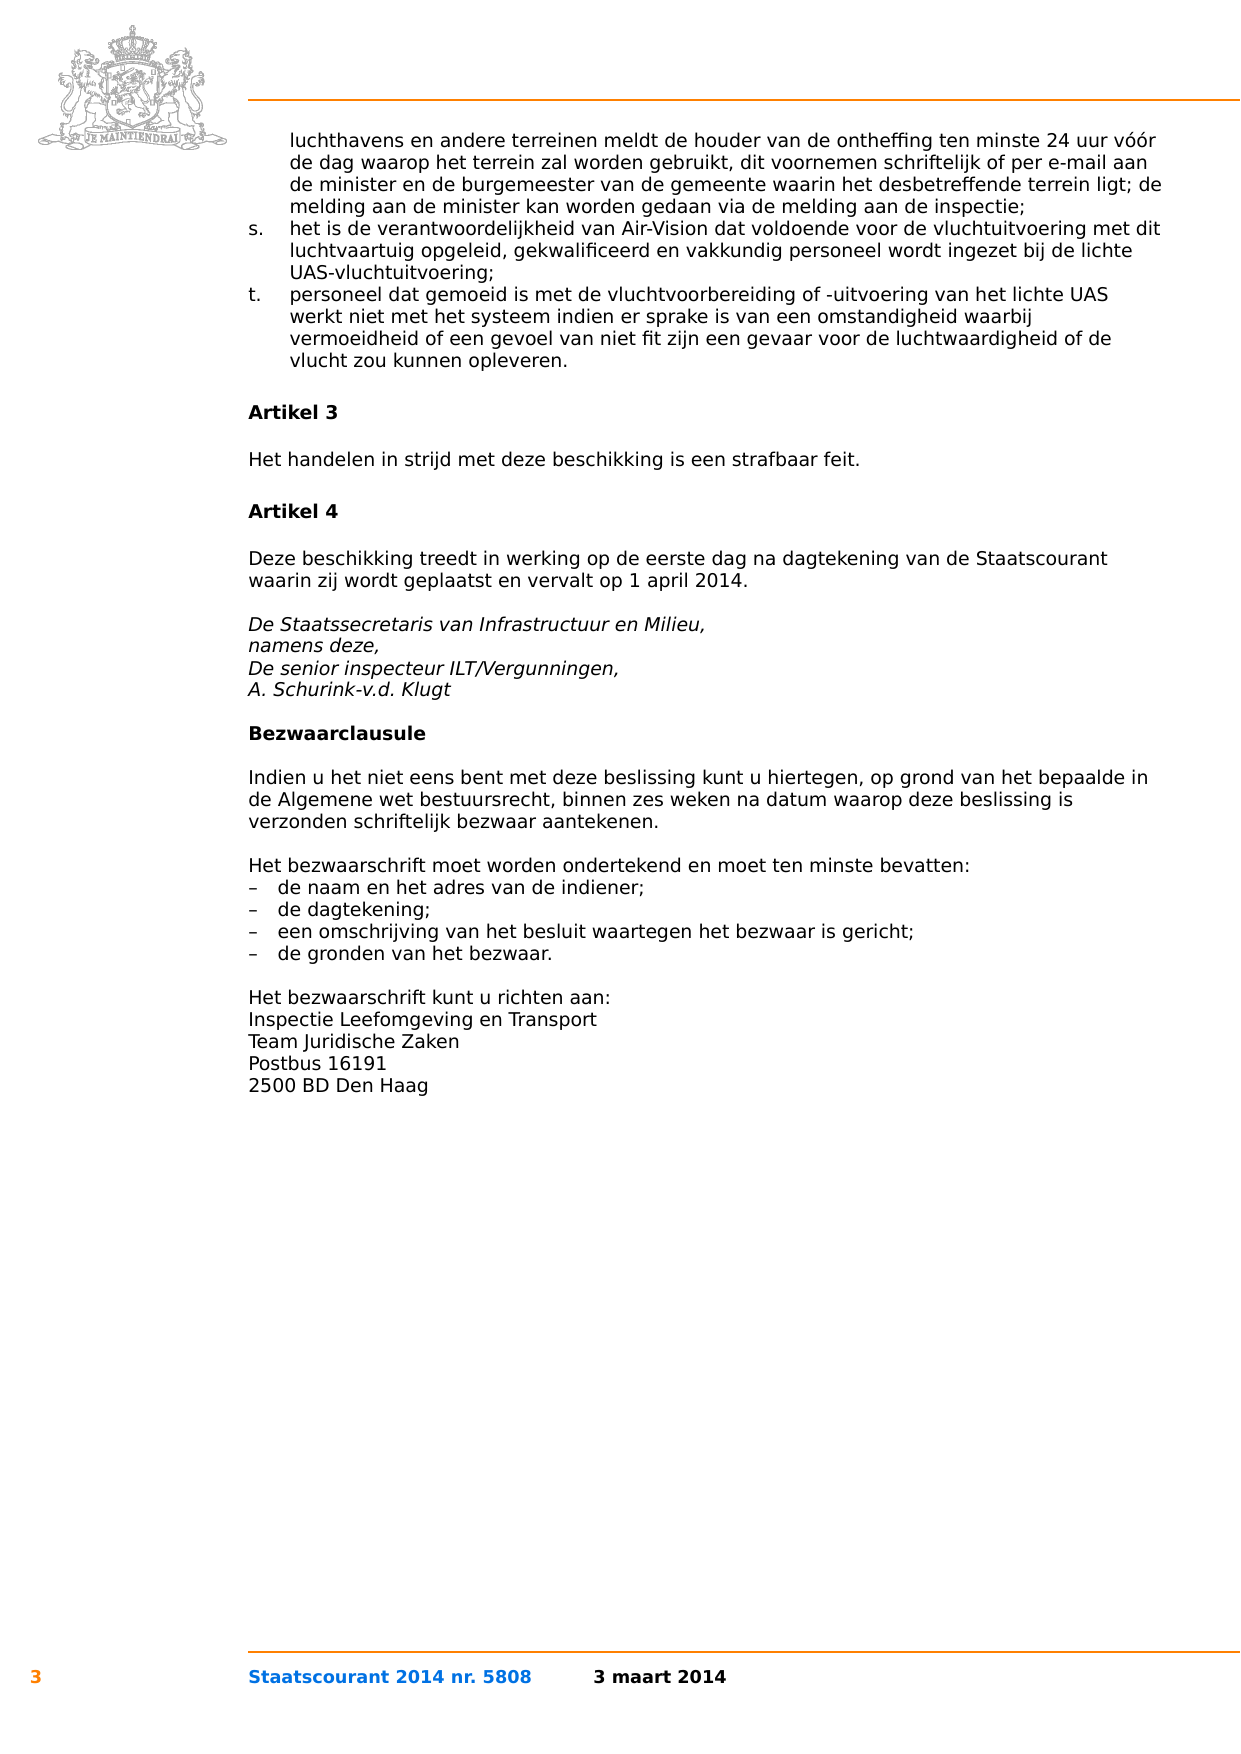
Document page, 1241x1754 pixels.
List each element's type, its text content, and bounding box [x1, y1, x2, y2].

text s. het is de verantwoordelijkheid van Air-Vision dat voldoende voor de vluchtuitvoering met dit luchtvaartuig opgeleid, gekwalificeerd en vakkundig personeel wordt ingezet bij de lichte UAS-vluchtuitvoering; [248, 218, 1163, 284]
text – de dagtekening; [248, 899, 1163, 921]
picture [38, 25, 227, 150]
text Deze beschikking treedt in werking op de eerste dag na dagtekening van de Staatscourant waarin zij wordt geplaatst en vervalt op 1 april 2014. [248, 548, 1163, 592]
text De Staatssecretaris van Infrastructuur en Milieu, namens deze, De senior inspecteur ILT/Vergunningen, A. Schurink-v.d. Klugt [248, 613, 1163, 701]
text Postbus 16191 [248, 1053, 1163, 1074]
text Het bezwaarschrift kunt u richten aan: [248, 987, 1163, 1009]
text Het bezwaarschrift moet worden ondertekend en moet ten minste bevatten: [248, 855, 1163, 877]
text – de gronden van het bezwaar. [248, 943, 1163, 965]
text Team Juridische Zaken [248, 1031, 1163, 1053]
text – de naam en het adres van de indiener; [248, 877, 1163, 899]
text t. personeel dat gemoeid is met de vluchtvoorbereiding of -uitvoering van het lichte UAS werkt niet met het systeem indien er sprake is van een omstandigheid waarbij vermoeidheid of een gevoel van niet fit zijn een gevaar voor de luchtwaardigheid of de vlucht zou kunnen opleveren. [248, 284, 1163, 372]
text luchthavens en andere terreinen meldt de houder van de ontheffing ten minste 24 uur vóór de dag waarop het terrein zal worden gebruikt, dit voornemen schriftelijk of per e-mail aan de minister en de burgemeester van de gemeente waarin het desbetreffende terrein ligt; de melding aan de minister kan worden gedaan via de melding aan de inspectie; [248, 130, 1163, 218]
text Bezwaarclausule [248, 723, 1163, 745]
text Inspectie Leefomgeving en Transport [248, 1009, 1163, 1031]
subtitle Artikel 4 [248, 501, 1163, 523]
text Indien u het niet eens bent met deze beslissing kunt u hiertegen, op grond van het bepaalde in de Algemene wet bestuursrecht, binnen zes weken na datum waarop deze beslissing is verzonden schriftelijk bezwaar aantekenen. [248, 767, 1163, 833]
subtitle Artikel 3 [248, 402, 1163, 424]
text 2500 BD Den Haag [248, 1074, 1163, 1097]
text Het handelen in strijd met deze beschikking is een strafbaar feit. [248, 449, 1163, 471]
text – een omschrijving van het besluit waartegen het bezwaar is gericht; [248, 921, 1163, 943]
